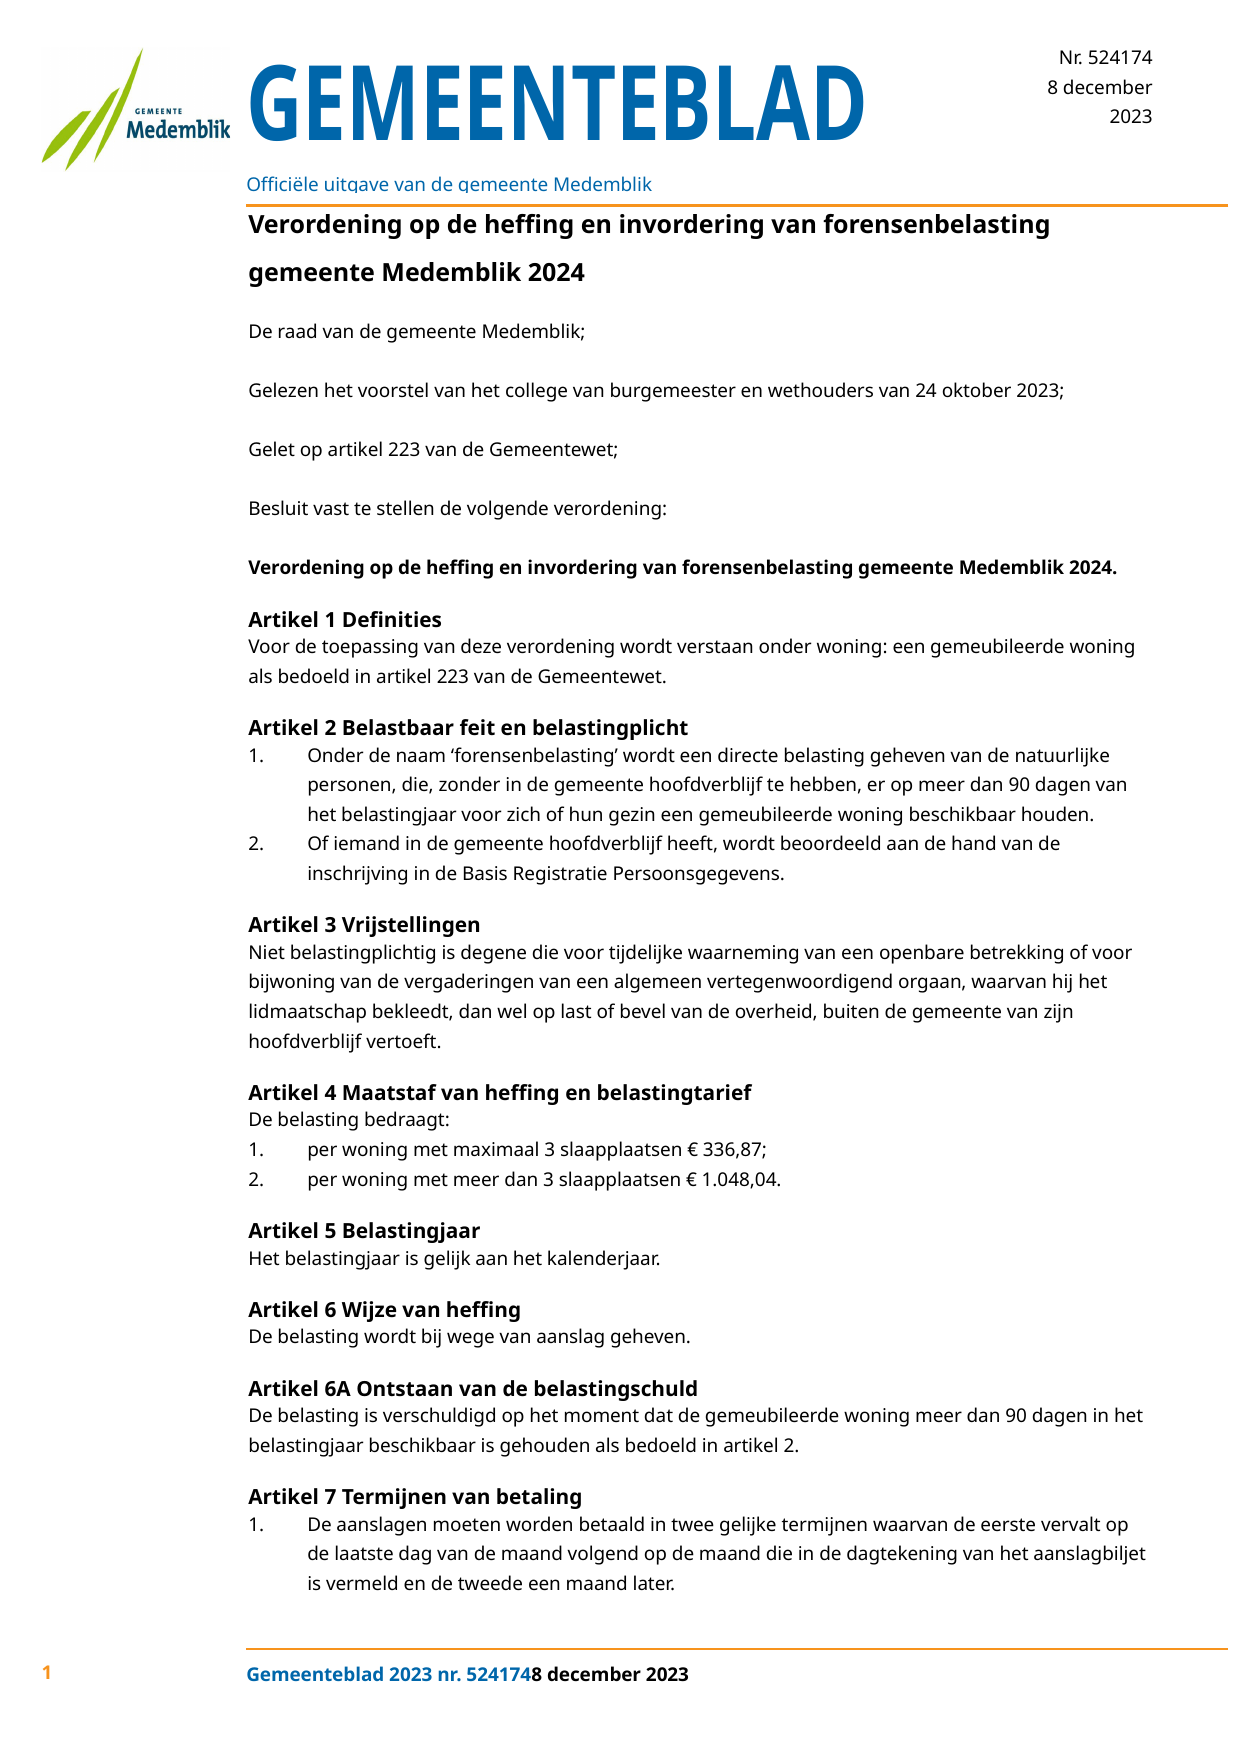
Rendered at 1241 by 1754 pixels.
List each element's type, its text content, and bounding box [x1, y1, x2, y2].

list per woning met meer dan 3 slaapplaatsen € 1.048,04. [248, 1166, 1152, 1192]
list per woning met maximaal 3 slaapplaatsen € 336,87; [248, 1136, 1152, 1162]
list Of iemand in de gemeente hoofdverblijf heeft, wordt beoordeeld aan de hand van de inschrijving in de Basis Registratie Persoonsgegevens. [248, 831, 1152, 886]
text Artikel 2 Belastbaar feit en belastingplicht [248, 713, 1152, 742]
text Het belastingjaar is gelijk aan het kalenderjaar. [248, 1245, 1152, 1270]
text Gelezen het voorstel van het college van burgemeester en wethouders van 24 oktober 2023; [248, 377, 1152, 403]
text Gelet op artikel 223 van de Gemeentewet; [248, 436, 1152, 462]
text Artikel 3 Vrijstellingen [248, 911, 1152, 939]
text Artikel 7 Termijnen van betaling [248, 1482, 1152, 1511]
text Verordening op de heffing en invordering van forensenbelasting gemeente Medemblik 2024. [248, 554, 1152, 580]
text Voor de toepassing van deze verordening wordt verstaan onder woning: een gemeubileerde woning als bedoeld in artikel 223 van de Gemeentewet. [248, 633, 1152, 689]
text De belasting is verschuldigd op het moment dat de gemeubileerde woning meer dan 90 dagen in het belastingjaar beschikbaar is gehouden als bedoeld in artikel 2. [248, 1402, 1152, 1458]
list Onder de naam ‘forensenbelasting’ wordt een directe belasting geheven van de natuurlijke personen, die, zonder in de gemeente hoofdverblijf te hebben, er op meer dan 90 dagen van het belastingjaar voor zich of hun gezin een gemeubileerde woning beschikbaar houden. [248, 742, 1152, 827]
text Artikel 6 Wijze van heffing [248, 1295, 1152, 1323]
text De belasting bedraagt: [248, 1107, 1152, 1132]
text Artikel 4 Maatstaf van heffing en belastingtarief [248, 1078, 1152, 1107]
text Artikel 1 Definities [248, 605, 1152, 633]
text Artikel 5 Belastingjaar [248, 1216, 1152, 1245]
list De aanslagen moeten worden betaald in twee gelijke termijnen waarvan de eerste vervalt op de laatste dag van de maand volgend op de maand die in de dagtekening van het aanslagbiljet is vermeld en de tweede een maand later. [248, 1511, 1152, 1596]
text Artikel 6A Ontstaan van de belastingschuld [248, 1374, 1152, 1402]
text De belasting wordt bij wege van aanslag geheven. [248, 1323, 1152, 1349]
text De raad van de gemeente Medemblik; [248, 318, 1152, 344]
text Verordening op de heffing en invordering van forensenbelasting gemeente Medemblik 2024 [248, 207, 1152, 288]
picture [41, 47, 231, 172]
text Niet belastingplichtig is degene die voor tijdelijke waarneming van een openbare betrekking of voor bijwoning van de vergaderingen van een algemeen vertegenwoordigend orgaan, waarvan hij het lidmaatschap bekleedt, dan wel op last of bevel van de overheid, buiten de gemeente van zijn hoofdverblijf vertoeft. [248, 939, 1152, 1053]
text Besluit vast te stellen de volgende verordening: [248, 495, 1152, 521]
